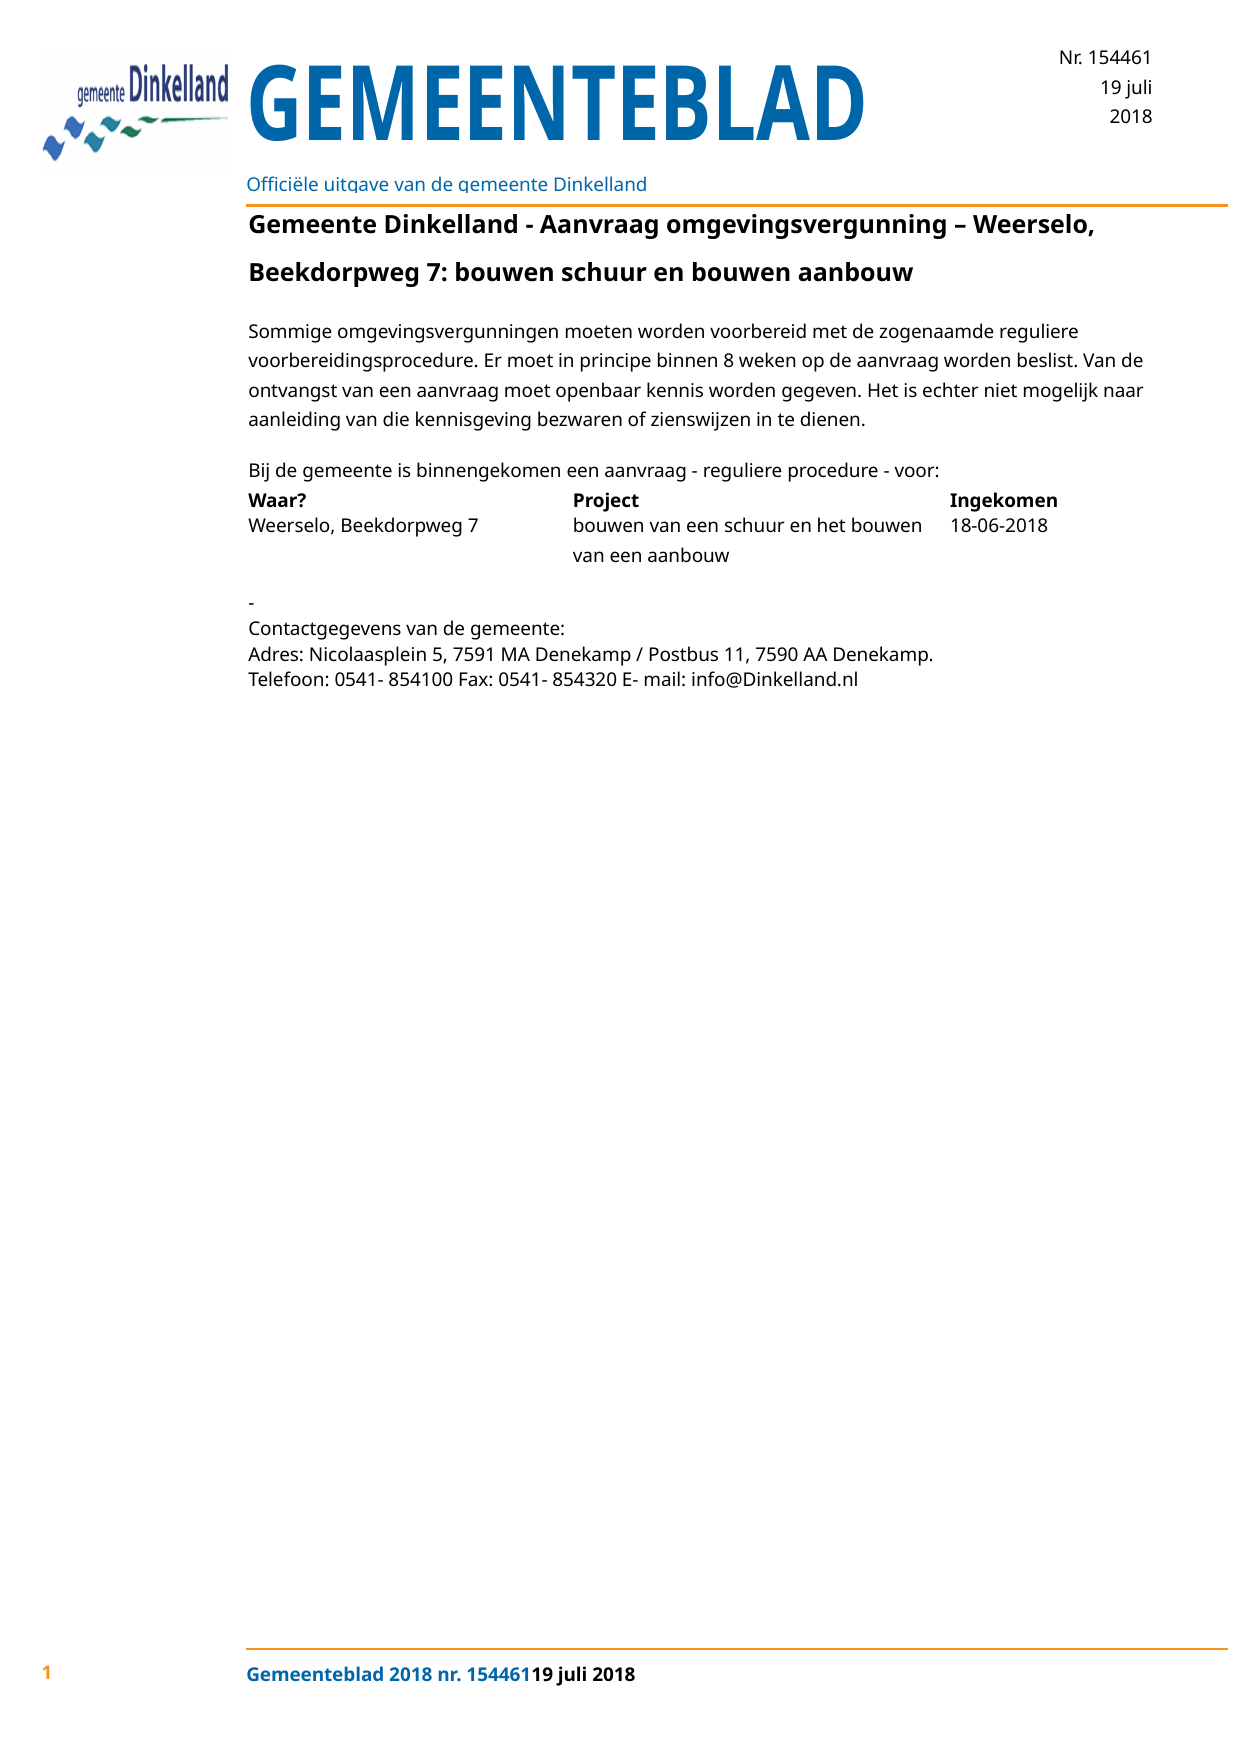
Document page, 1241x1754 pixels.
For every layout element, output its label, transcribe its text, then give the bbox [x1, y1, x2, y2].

text Gemeente Dinkelland - Aanvraag omgevingsvergunning – Weerselo, Beekdorpweg 7: bouwen schuur en bouwen aanbouw [248, 207, 1152, 288]
text Contactgegevens van de gemeente: [248, 615, 1152, 641]
text - [248, 589, 1152, 615]
table_cell Weerselo, Beekdorpweg 7 [248, 513, 573, 568]
table_header Waar? [248, 487, 573, 512]
text Adres: Nicolaasplein 5, 7591 MA Denekamp / Postbus 11, 7590 AA Denekamp. [248, 641, 1152, 666]
picture [41, 47, 231, 172]
text Telefoon: 0541- 854100 Fax: 0541- 854320 E- mail: info@Dinkelland.nl [248, 666, 1152, 692]
text Sommige omgevingsvergunningen moeten worden voorbereid met de zogenaamde reguliere voorbereidingsprocedure. Er moet in principe binnen 8 weken op de aanvraag worden beslist. Van de ontvangst van een aanvraag moet openbaar kennis worden gegeven. Het is echter niet mogelijk naar aanleiding van die kennisgeving bezwaren of zienswijzen in te dienen. [248, 318, 1152, 432]
table_cell bouwen van een schuur en het bouwen van een aanbouw [573, 513, 950, 568]
text Bij de gemeente is binnengekomen een aanvraag - reguliere procedure - voor: [248, 457, 1152, 483]
table_cell 18-06-2018 [950, 513, 1152, 568]
table_header Project [573, 487, 950, 512]
table_header Ingekomen [950, 487, 1152, 512]
